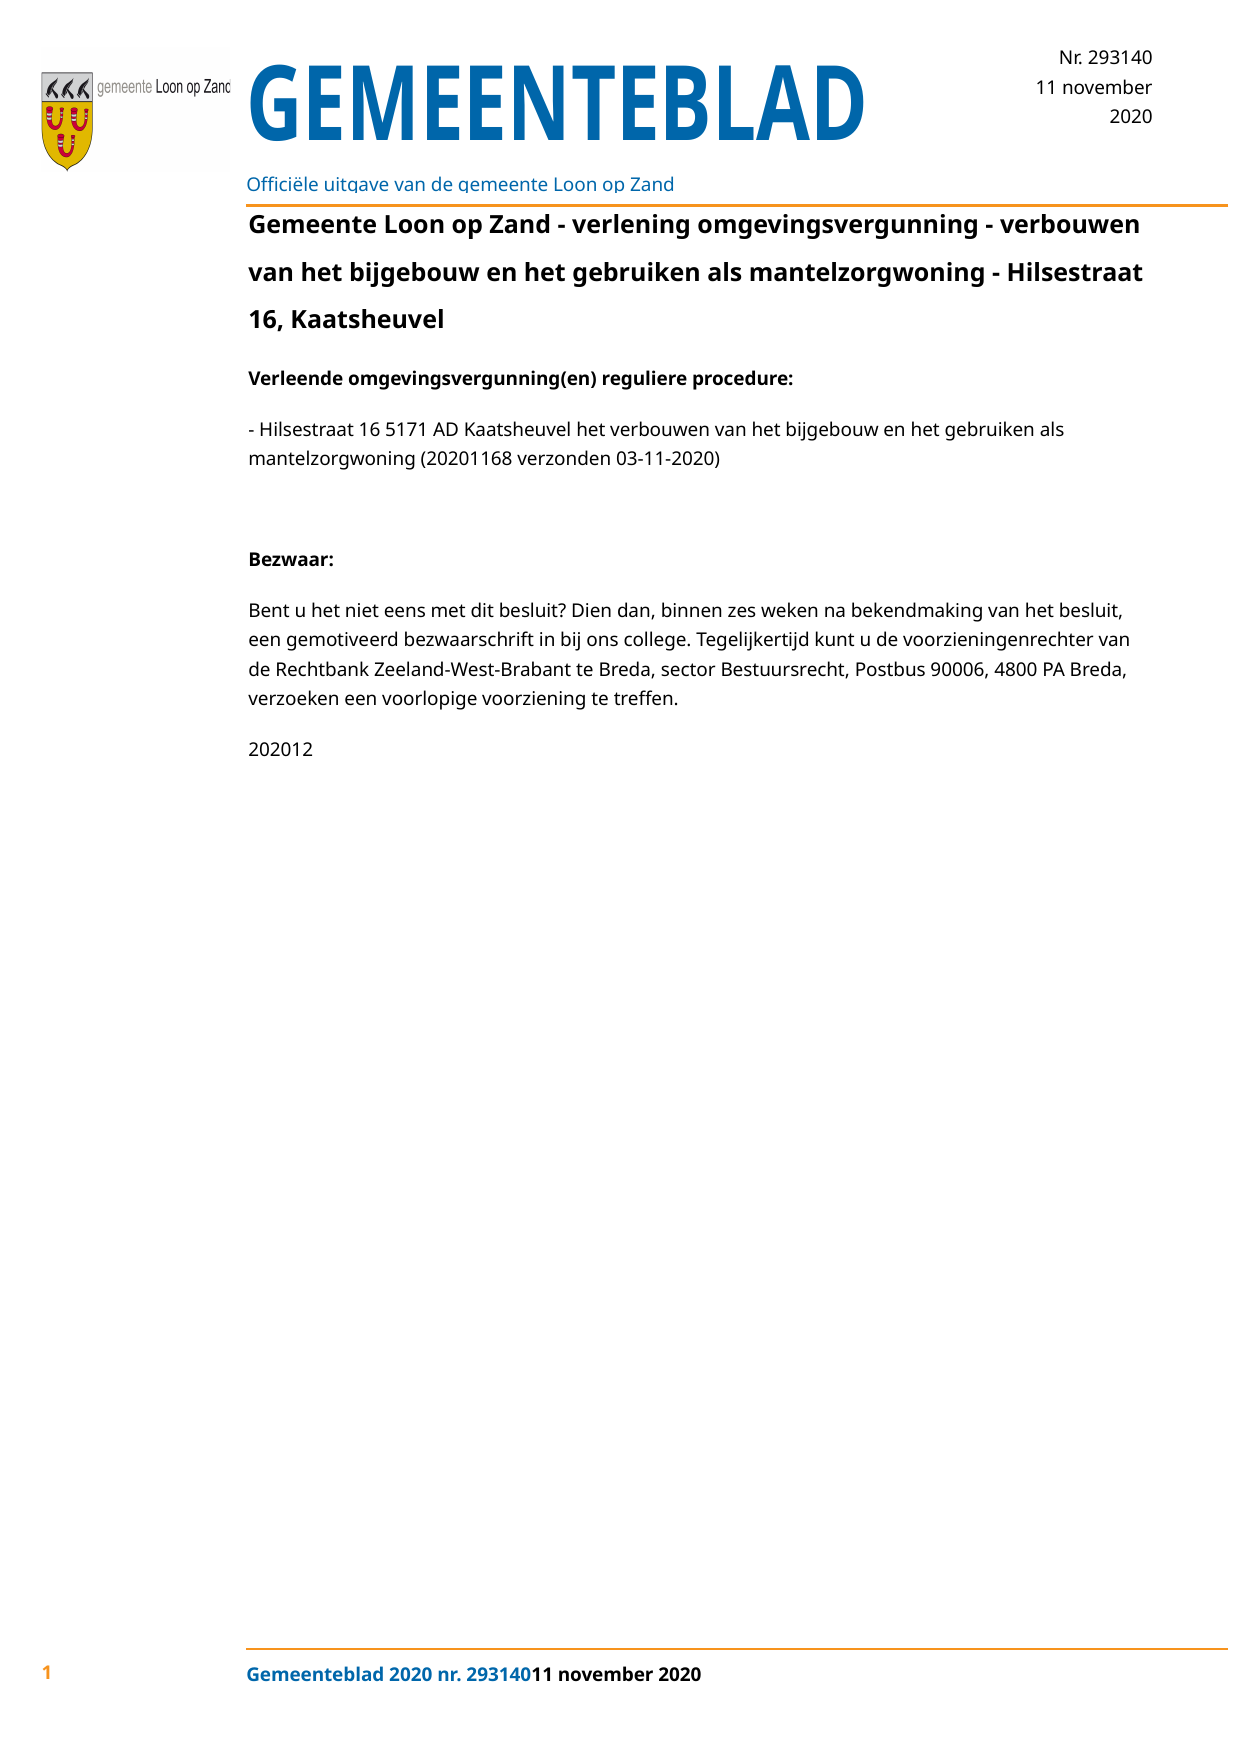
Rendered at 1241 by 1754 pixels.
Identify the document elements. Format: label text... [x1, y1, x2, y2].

text Verleende omgevingsvergunning(en) reguliere procedure: [248, 366, 1152, 391]
text Bezwaar: [248, 546, 1152, 572]
text 202012 [248, 736, 1152, 762]
text Bent u het niet eens met dit besluit? Dien dan, binnen zes weken na bekendmaking van het besluit, een gemotiveerd bezwaarschrift in bij ons college. Tegelijkertijd kunt u de voorzieningenrechter van de Rechtbank Zeeland-West-Brabant te Breda, sector Bestuursrecht, Postbus 90006, 4800 PA Breda, verzoeken een voorlopige voorziening te treffen. [248, 597, 1152, 711]
text Gemeente Loon op Zand - verlening omgevingsvergunning - verbouwen van het bijgebouw en het gebruiken als mantelzorgwoning - Hilsestraat 16, Kaatsheuvel [248, 207, 1152, 336]
text - Hilsestraat 16 5171 AD Kaatsheuvel het verbouwen van het bijgebouw en het gebruiken als mantelzorgwoning (20201168 verzonden 03-11-2020) [248, 416, 1152, 471]
picture [41, 47, 231, 172]
